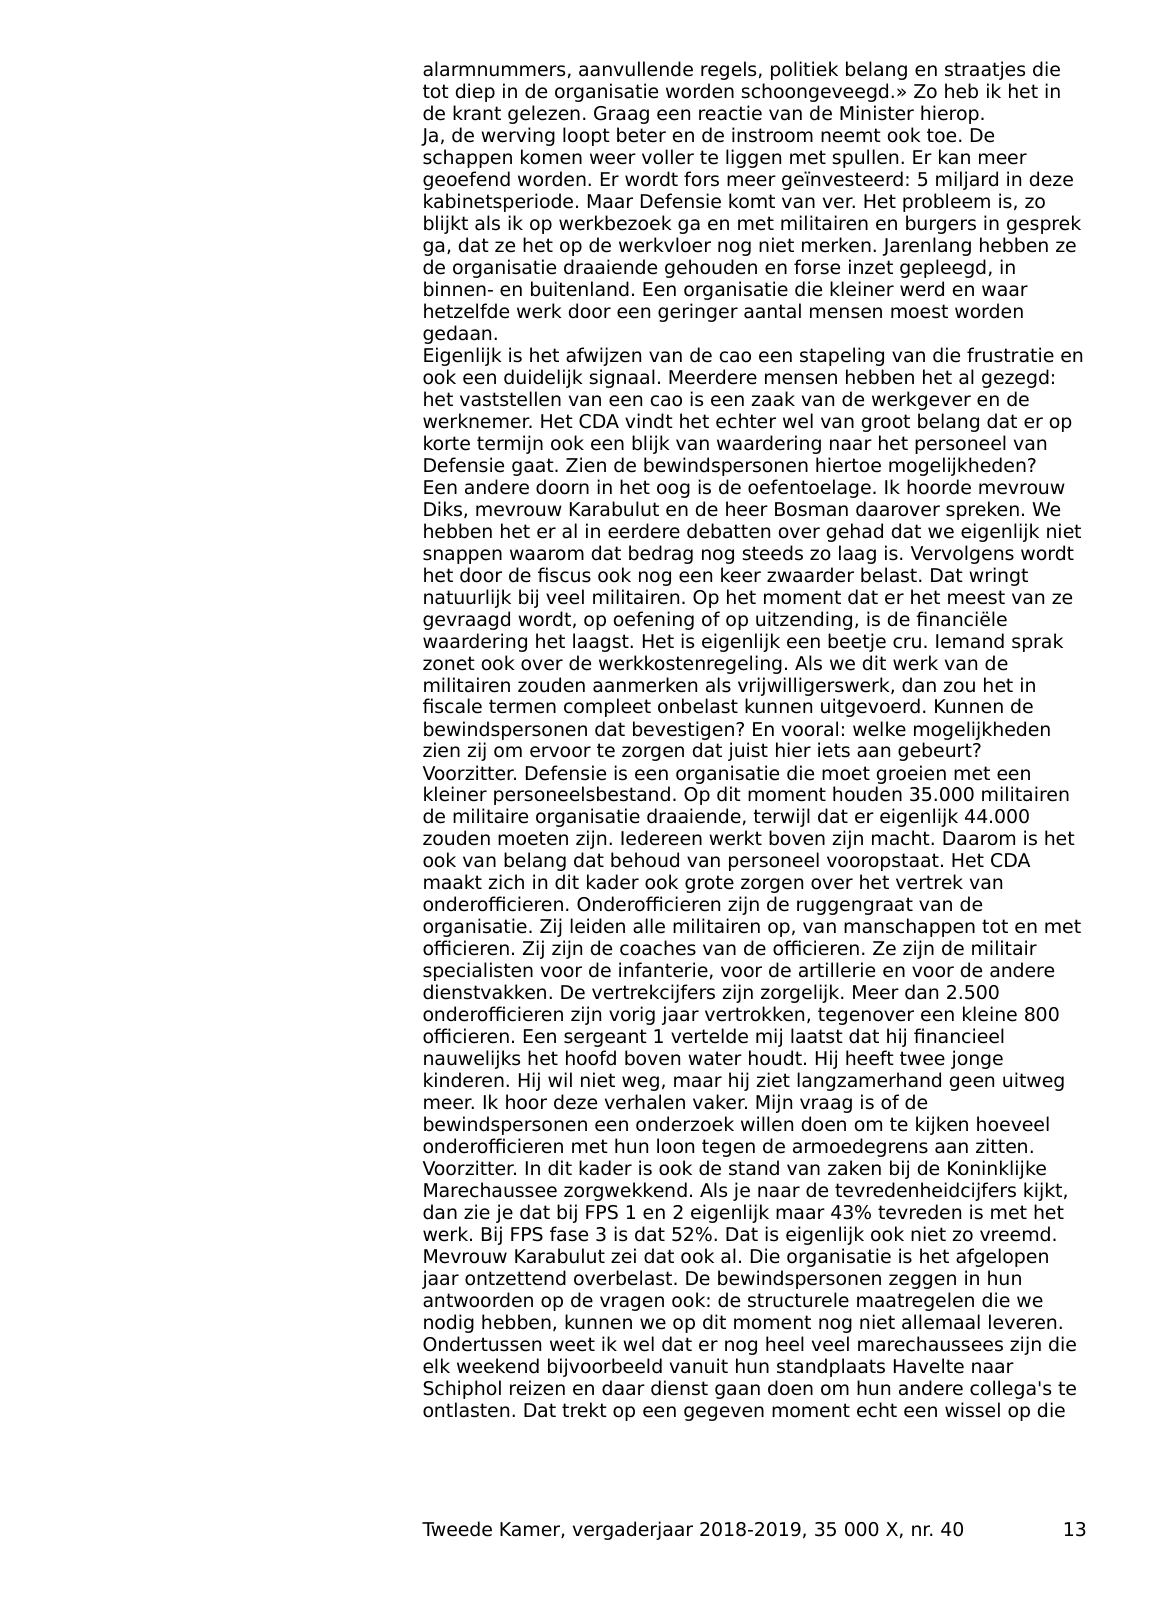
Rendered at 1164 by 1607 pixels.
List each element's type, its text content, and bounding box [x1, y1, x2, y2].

text Voorzitter. In dit kader is ook de stand van zaken bij de Koninklijke Marechaussee zorgwekkend. Als je naar de tevredenheidcijfers kijkt, dan zie je dat bij FPS 1 en 2 eigenlijk maar 43% tevreden is met het werk. Bij FPS fase 3 is dat 52%. Dat is eigenlijk ook niet zo vreemd. Mevrouw Karabulut zei dat ook al. Die organisatie is het afgelopen jaar ontzettend overbelast. De bewindspersonen zeggen in hun antwoorden op de vragen ook: de structurele maatregelen die we nodig hebben, kunnen we op dit moment nog niet allemaal leveren. Ondertussen weet ik wel dat er nog heel veel marechaussees zijn die elk weekend bijvoorbeeld vanuit hun standplaats Havelte naar Schiphol reizen en daar dienst gaan doen om hun andere collega's te ontlasten. Dat trekt op een gegeven moment echt een wissel op die [422, 1158, 1087, 1422]
text Voorzitter. Defensie is een organisatie die moet groeien met een kleiner personeelsbestand. Op dit moment houden 35.000 militairen de militaire organisatie draaiende, terwijl dat er eigenlijk 44.000 zouden moeten zijn. Iedereen werkt boven zijn macht. Daarom is het ook van belang dat behoud van personeel vooropstaat. Het CDA maakt zich in dit kader ook grote zorgen over het vertrek van onderofficieren. Onderofficieren zijn de ruggengraat van de organisatie. Zij leiden alle militairen op, van manschappen tot en met officieren. Zij zijn de coaches van de officieren. Ze zijn de militair specialisten voor de infanterie, voor de artillerie en voor de andere dienstvakken. De vertrekcijfers zijn zorgelijk. Meer dan 2.500 onderofficieren zijn vorig jaar vertrokken, tegenover een kleine 800 officieren. Een sergeant 1 vertelde mij laatst dat hij financieel nauwelijks het hoofd boven water houdt. Hij heeft twee jonge kinderen. Hij wil niet weg, maar hij ziet langzamerhand geen uitweg meer. Ik hoor deze verhalen vaker. Mijn vraag is of de bewindspersonen een onderzoek willen doen om te kijken hoeveel onderofficieren met hun loon tegen de armoedegrens aan zitten. [422, 762, 1087, 1158]
text alarmnummers, aanvullende regels, politiek belang en straatjes die tot diep in de organisatie worden schoongeveegd.» Zo heb ik het in de krant gelezen. Graag een reactie van de Minister hierop. [422, 59, 1087, 125]
text Eigenlijk is het afwijzen van de cao een stapeling van die frustratie en ook een duidelijk signaal. Meerdere mensen hebben het al gezegd: het vaststellen van een cao is een zaak van de werkgever en de werknemer. Het CDA vindt het echter wel van groot belang dat er op korte termijn ook een blijk van waardering naar het personeel van Defensie gaat. Zien de bewindspersonen hiertoe mogelijkheden? [422, 345, 1087, 477]
text Ja, de werving loopt beter en de instroom neemt ook toe. De schappen komen weer voller te liggen met spullen. Er kan meer geoefend worden. Er wordt fors meer geïnvesteerd: 5 miljard in deze kabinetsperiode. Maar Defensie komt van ver. Het probleem is, zo blijkt als ik op werkbezoek ga en met militairen en burgers in gesprek ga, dat ze het op de werkvloer nog niet merken. Jarenlang hebben ze de organisatie draaiende gehouden en forse inzet gepleegd, in binnen- en buitenland. Een organisatie die kleiner werd en waar hetzelfde werk door een geringer aantal mensen moest worden gedaan. [422, 125, 1087, 345]
text Een andere doorn in het oog is de oefentoelage. Ik hoorde mevrouw Diks, mevrouw Karabulut en de heer Bosman daarover spreken. We hebben het er al in eerdere debatten over gehad dat we eigenlijk niet snappen waarom dat bedrag nog steeds zo laag is. Vervolgens wordt het door de fiscus ook nog een keer zwaarder belast. Dat wringt natuurlijk bij veel militairen. Op het moment dat er het meest van ze gevraagd wordt, op oefening of op uitzending, is de financiële waardering het laagst. Het is eigenlijk een beetje cru. Iemand sprak zonet ook over de werkkostenregeling. Als we dit werk van de militairen zouden aanmerken als vrijwilligerswerk, dan zou het in fiscale termen compleet onbelast kunnen uitgevoerd. Kunnen de bewindspersonen dat bevestigen? En vooral: welke mogelijkheden zien zij om ervoor te zorgen dat juist hier iets aan gebeurt? [422, 477, 1087, 762]
